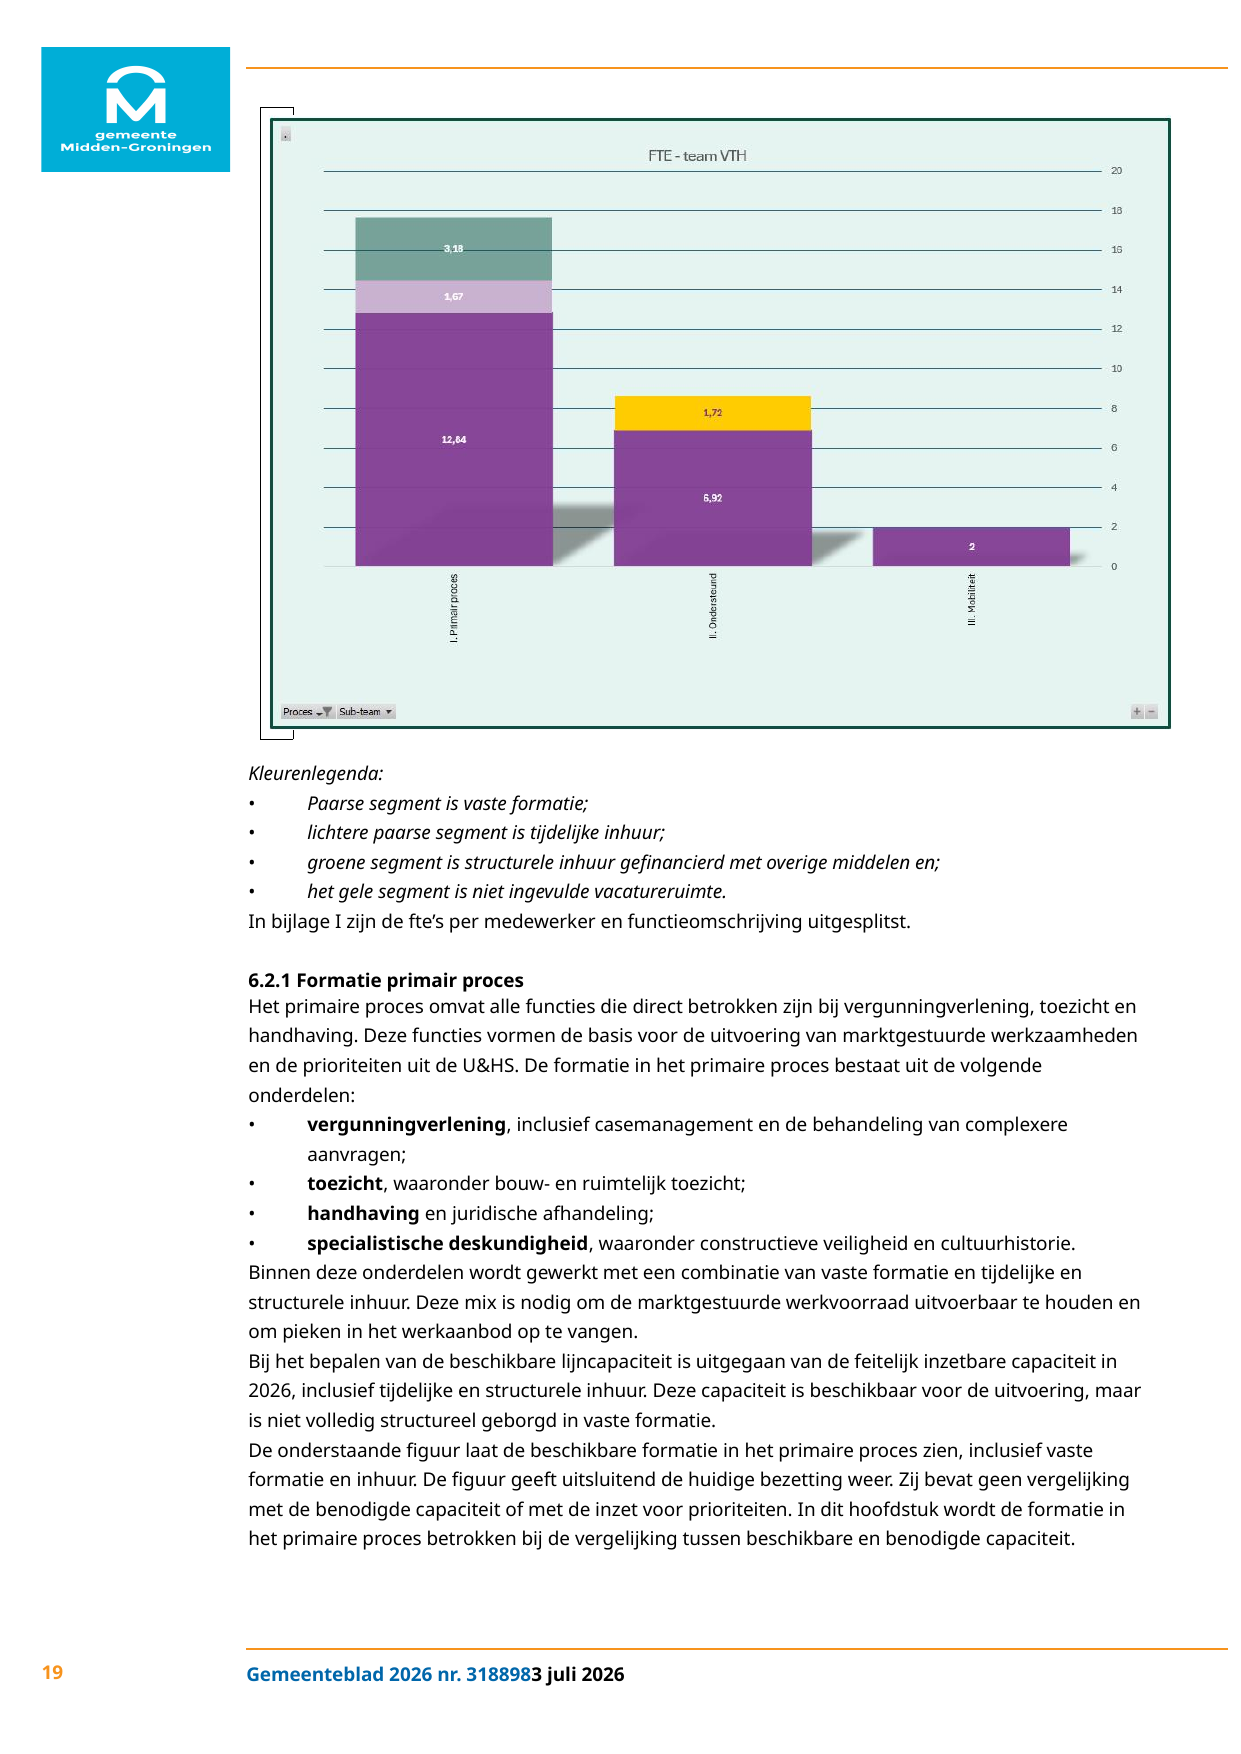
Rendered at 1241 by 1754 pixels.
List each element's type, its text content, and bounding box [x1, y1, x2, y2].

list vergunningverlening, inclusief casemanagement en de behandeling van complexere aanvragen; [248, 1111, 1152, 1167]
picture [268, 115, 1173, 730]
text Kleurenlegenda: [248, 760, 1152, 786]
text 6.2.1 Formatie primair proces [248, 967, 1152, 993]
list toezicht, waaronder bouw- en ruimtelijk toezicht; [248, 1171, 1152, 1196]
list handhaving en juridische afhandeling; [248, 1200, 1152, 1226]
list Paarse segment is vaste formatie; [248, 790, 1152, 816]
list lichtere paarse segment is tijdelijke inhuur; [248, 819, 1152, 845]
picture [108, 66, 164, 82]
text Het primaire proces omvat alle functies die direct betrokken zijn bij vergunningverlening, toezicht en handhaving. Deze functies vormen de basis voor de uitvoering van marktgestuurde werkzaamheden en de prioriteiten uit de U&HS. De formatie in het primaire proces bestaat uit de volgende onderdelen: [248, 993, 1152, 1107]
text De onderstaande figuur laat de beschikbare formatie in het primaire proces zien, inclusief vaste formatie en inhuur. De figuur geeft uitsluitend de huidige bezetting weer. Zij bevat geen vergelijking met de benodigde capaciteit of met de inzet voor prioriteiten. In dit hoofdstuk wordt de formatie in het primaire proces betrokken bij de vergelijking tussen beschikbare en benodigde capaciteit. [248, 1437, 1152, 1551]
list groene segment is structurele inhuur gefinancierd met overige middelen en; [248, 849, 1152, 875]
list specialistische deskundigheid, waaronder constructieve veiligheid en cultuurhistorie. [248, 1230, 1152, 1255]
picture [184, 146, 190, 153]
text Bij het bepalen van de beschikbare lijncapaciteit is uitgegaan van de feitelijk inzetbare capaciteit in 2026, inclusief tijdelijke en structurele inhuur. Deze capaciteit is beschikbaar voor de uitvoering, maar is niet volledig structureel geborgd in vaste formatie. [248, 1348, 1152, 1433]
text In bijlage I zijn de fte’s per medewerker en functieomschrijving uitgesplitst. [248, 908, 1152, 934]
list het gele segment is niet ingevulde vacatureruimte. [248, 878, 1152, 904]
picture [107, 89, 165, 122]
text Binnen deze onderdelen wordt gewerkt met een combinatie van vaste formatie en tijdelijke en structurele inhuur. Deze mix is nodig om de marktgestuurde werkvoorraad uitvoerbaar te houden en om pieken in het werkaanbod op te vangen. [248, 1259, 1152, 1344]
